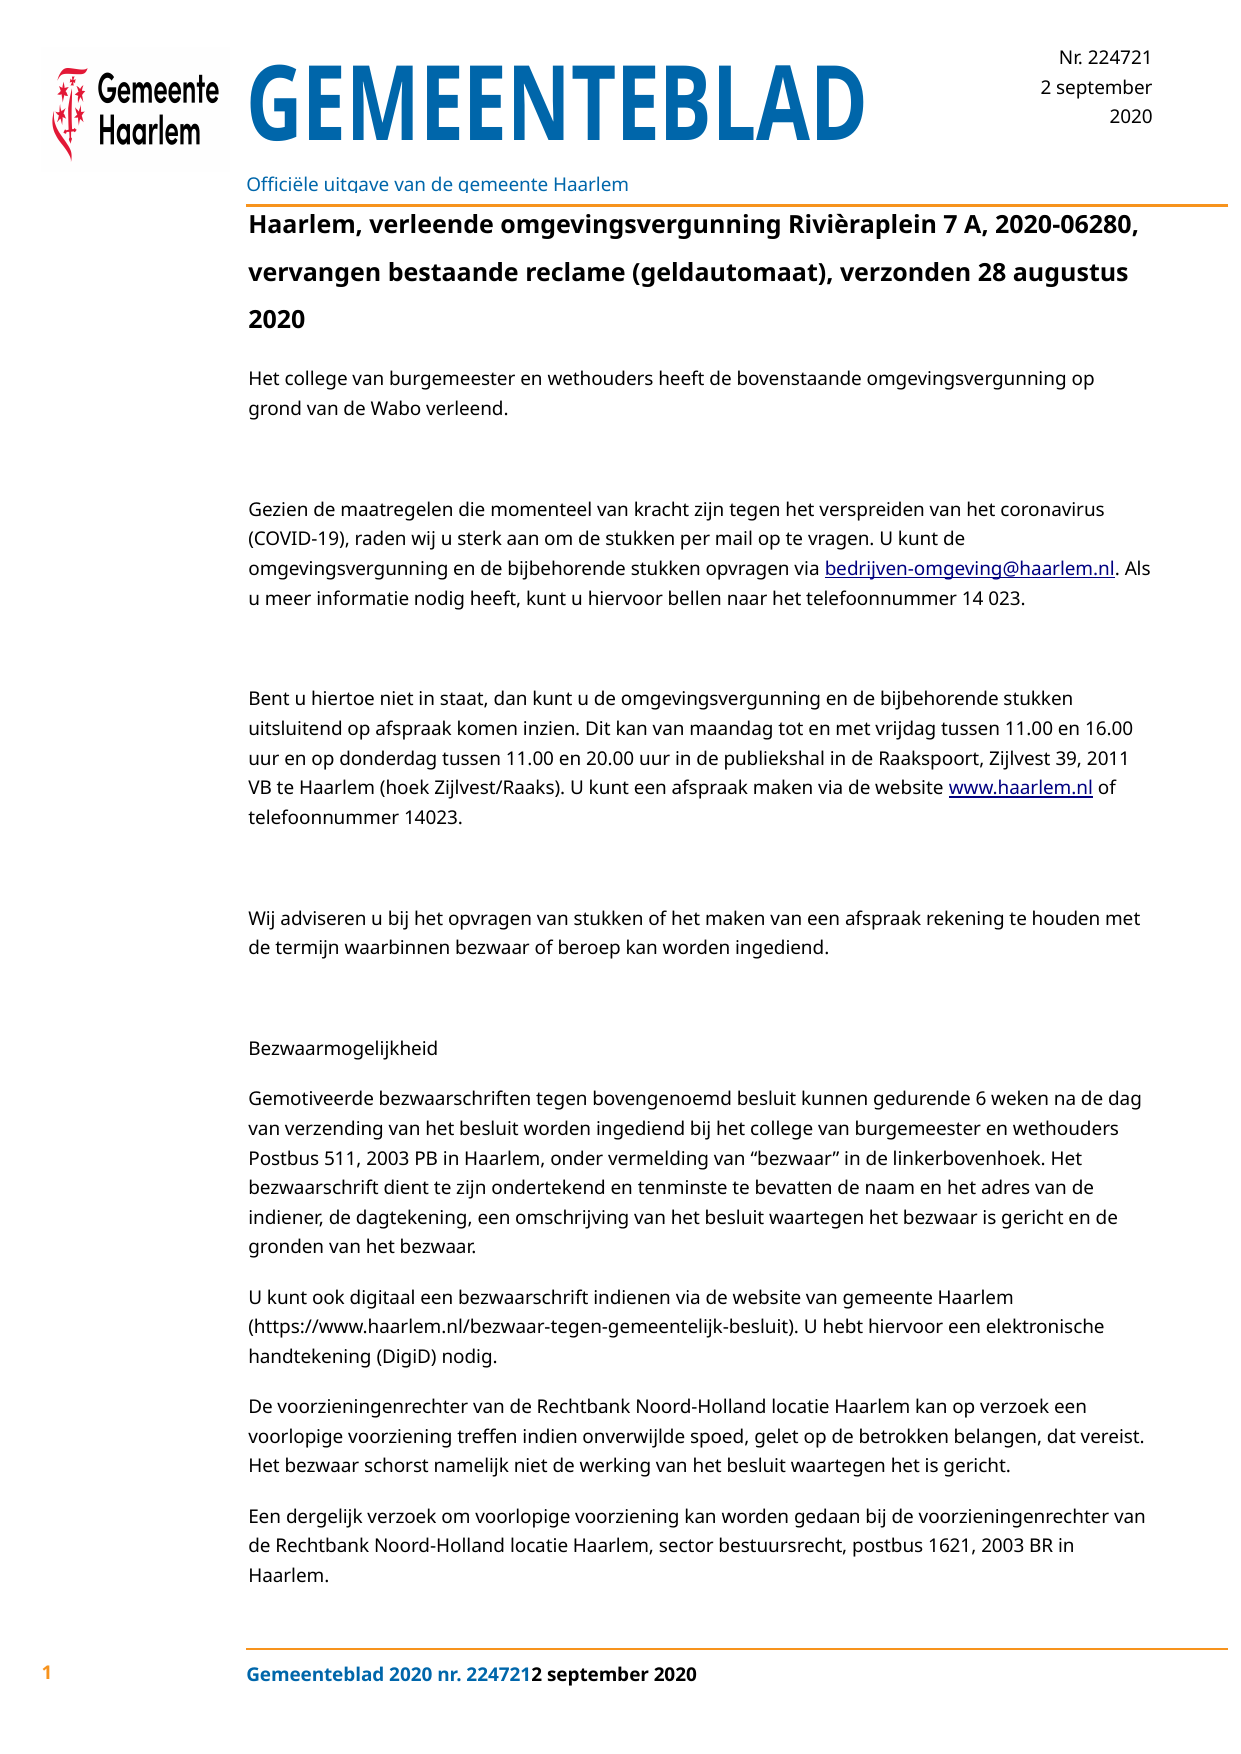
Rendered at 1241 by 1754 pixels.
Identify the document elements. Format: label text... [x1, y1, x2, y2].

text Het college van burgemeester en wethouders heeft de bovenstaande omgevingsvergunning op grond van de Wabo verleend. [248, 366, 1152, 421]
text Een dergelijk verzoek om voorlopige voorziening kan worden gedaan bij de voorzieningenrechter van de Rechtbank Noord-Holland locatie Haarlem, sector bestuursrecht, postbus 1621, 2003 BR in Haarlem. [248, 1503, 1152, 1588]
text Gezien de maatregelen die momenteel van kracht zijn tegen het verspreiden van het coronavirus (COVID-19), raden wij u sterk aan om de stukken per mail op te vragen. U kunt de omgevingsvergunning en de bijbehorende stukken opvragen via bedrijven-omgeving@haarlem.nl. Als u meer informatie nodig heeft, kunt u hiervoor bellen naar het telefoonnummer 14 023. [248, 496, 1152, 610]
text Gemotiveerde bezwaarschriften tegen bovengenoemd besluit kunnen gedurende 6 weken na de dag van verzending van het besluit worden ingediend bij het college van burgemeester en wethouders Postbus 511, 2003 PB in Haarlem, onder vermelding van “bezwaar” in de linkerbovenhoek. Het bezwaarschrift dient te zijn ondertekend en tenminste te bevatten de naam en het adres van de indiener, de dagtekening, een omschrijving van het besluit waartegen het bezwaar is gericht en de gronden van het bezwaar. [248, 1086, 1152, 1259]
text De voorzieningenrechter van de Rechtbank Noord-Holland locatie Haarlem kan op verzoek een voorlopige voorziening treffen indien onverwijlde spoed, gelet op de betrokken belangen, dat vereist. Het bezwaar schorst namelijk niet de werking van het besluit waartegen het is gericht. [248, 1393, 1152, 1478]
text U kunt ook digitaal een bezwaarschrift indienen via de website van gemeente Haarlem (https://www.haarlem.nl/bezwaar-tegen-gemeentelijk-besluit). U hebt hiervoor een elektronische handtekening (DigiD) nodig. [248, 1284, 1152, 1369]
text Bezwaarmogelijkheid [248, 1035, 1152, 1061]
text Bent u hiertoe niet in staat, dan kunt u de omgevingsvergunning en de bijbehorende stukken uitsluitend op afspraak komen inzien. Dit kan van maandag tot en met vrijdag tussen 11.00 en 16.00 uur en op donderdag tussen 11.00 en 20.00 uur in de publiekshal in de Raakspoort, Zijlvest 39, 2011 VB te Haarlem (hoek Zijlvest/Raaks). U kunt een afspraak maken via de website www.haarlem.nl of telefoonnummer 14023. [248, 686, 1152, 829]
picture [41, 47, 231, 172]
text Haarlem, verleende omgevingsvergunning Rivièraplein 7 A, 2020-06280, vervangen bestaande reclame (geldautomaat), verzonden 28 augustus 2020 [248, 207, 1152, 336]
text Wij adviseren u bij het opvragen van stukken of het maken van een afspraak rekening te houden met de termijn waarbinnen bezwaar of beroep kan worden ingediend. [248, 905, 1152, 960]
